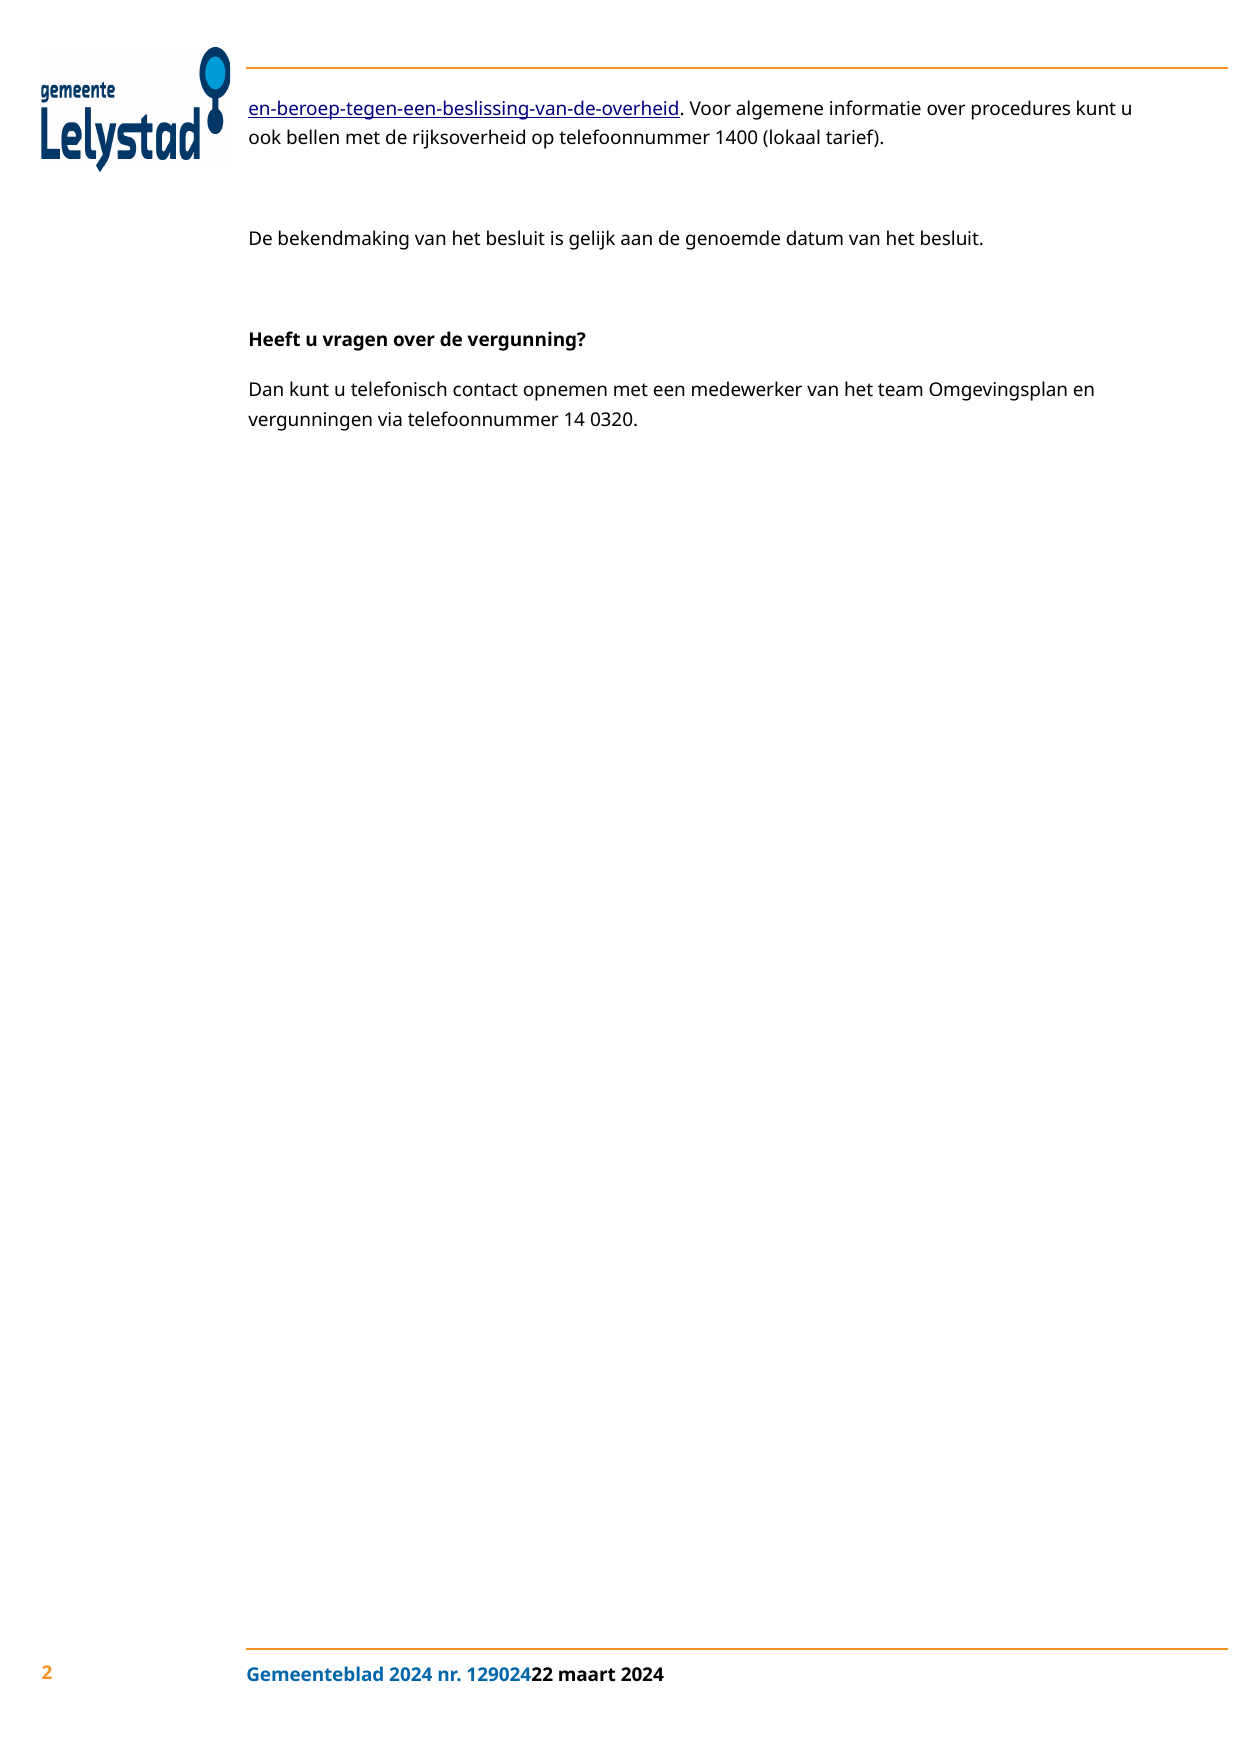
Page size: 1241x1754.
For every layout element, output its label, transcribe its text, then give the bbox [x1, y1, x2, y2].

text en-beroep-tegen-een-beslissing-van-de-overheid. Voor algemene informatie over procedures kunt u ook bellen met de rijksoverheid op telefoonnummer 1400 (lokaal tarief). [248, 95, 1152, 150]
picture [41, 47, 231, 172]
text De bekendmaking van het besluit is gelijk aan de genoemde datum van het besluit. [248, 225, 1152, 251]
text Heeft u vragen over de vergunning? [248, 326, 1152, 352]
text Dan kunt u telefonisch contact opnemen met een medewerker van het team Omgevingsplan en vergunningen via telefoonnummer 14 0320. [248, 376, 1152, 432]
